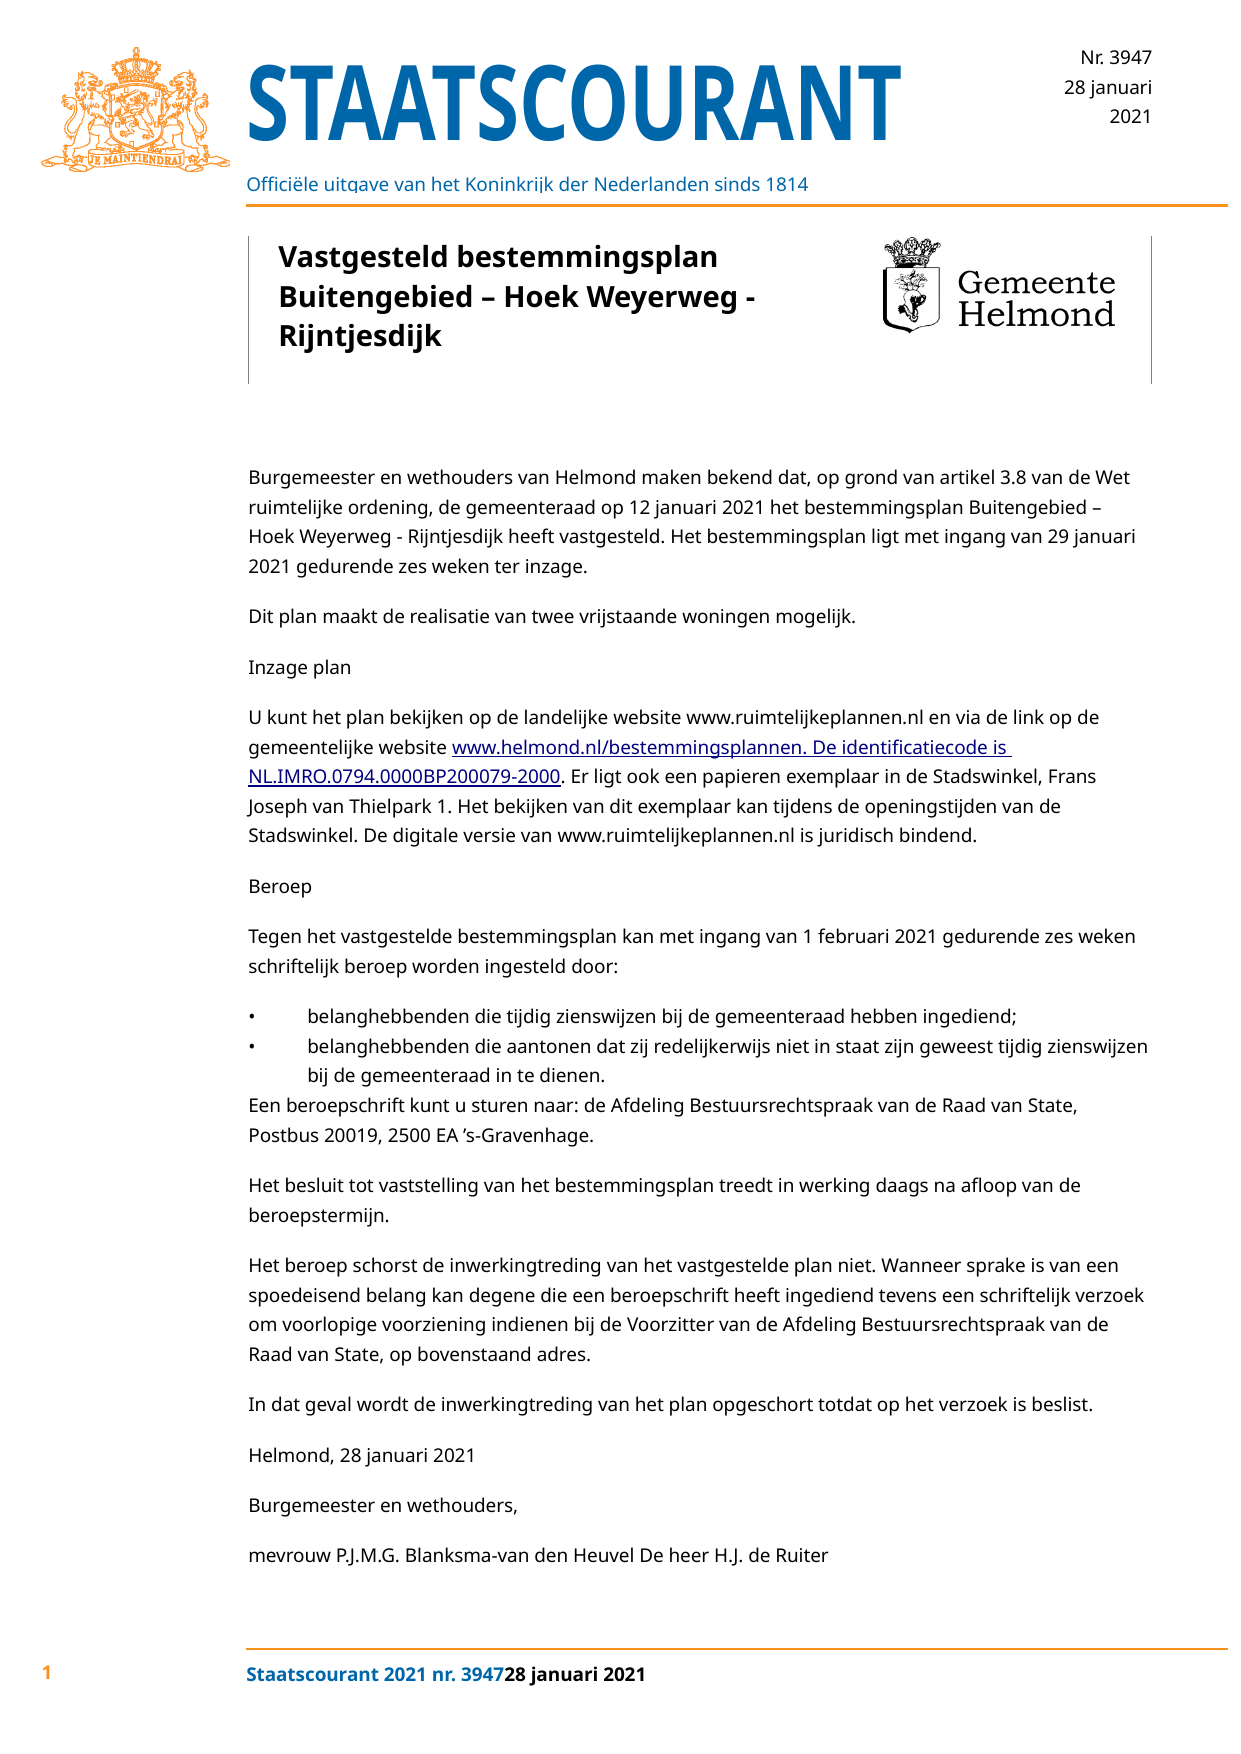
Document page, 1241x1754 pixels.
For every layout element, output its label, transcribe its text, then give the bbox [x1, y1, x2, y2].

text In dat geval wordt de inwerkingtreding van het plan opgeschort totdat op het verzoek is beslist. [248, 1391, 1152, 1417]
text Burgemeester en wethouders, [248, 1492, 1152, 1518]
text Het besluit tot vaststelling van het bestemmingsplan treedt in werking daags na afloop van de beroepstermijn. [248, 1172, 1152, 1228]
table_header [850, 236, 1151, 384]
text Beroep [248, 873, 1152, 899]
picture [882, 236, 1119, 334]
text mevrouw P.J.M.G. Blanksma-van den Heuvel De heer H.J. de Ruiter [248, 1543, 1152, 1568]
list belanghebbenden die tijdig zienswijzen bij de gemeenteraad hebben ingediend; [248, 1003, 1152, 1029]
text Het beroep schorst de inwerkingtreding van het vastgestelde plan niet. Wanneer sprake is van een spoedeisend belang kan degene die een beroepschrift heeft ingediend tevens een schriftelijk verzoek om voorlopige voorziening indienen bij de Voorzitter van de Afdeling Bestuursrechtspraak van de Raad van State, op bovenstaand adres. [248, 1252, 1152, 1367]
list belanghebbenden die aantonen dat zij redelijkerwijs niet in staat zijn geweest tijdig zienswijzen bij de gemeenteraad in te dienen. [248, 1033, 1152, 1088]
text Burgemeester en wethouders van Helmond maken bekend dat, op grond van artikel 3.8 van de Wet ruimtelijke ordening, de gemeenteraad op 12 januari 2021 het bestemmingsplan Buitengebied – Hoek Weyerweg - Rijntjesdijk heeft vastgesteld. Het bestemmingsplan ligt met ingang van 29 januari 2021 gedurende zes weken ter inzage. [248, 464, 1152, 579]
text Inzage plan [248, 654, 1152, 680]
text Helmond, 28 januari 2021 [248, 1442, 1152, 1468]
text Een beroepschrift kunt u sturen naar: de Afdeling Bestuursrechtspraak van de Raad van State, Postbus 20019, 2500 EA ’s-Gravenhage. [248, 1092, 1152, 1148]
text Tegen het vastgestelde bestemmingsplan kan met ingang van 1 februari 2021 gedurende zes weken schriftelijk beroep worden ingesteld door: [248, 923, 1152, 979]
text Dit plan maakt de realisatie van twee vrijstaande woningen mogelijk. [248, 603, 1152, 629]
table_header Vastgesteld bestemmingsplan Buitengebied – Hoek Weyerweg - Rijntjesdijk [249, 236, 850, 384]
picture [41, 47, 231, 172]
text U kunt het plan bekijken op de landelijke website www.ruimtelijkeplannen.nl en via de link op de gemeentelijke website www.helmond.nl/bestemmingsplannen. De identificatiecode is NL.IMRO.0794.0000BP200079-2000. Er ligt ook een papieren exemplaar in de Stadswinkel, Frans Joseph van Thielpark 1. Het bekijken van dit exemplaar kan tijdens de openingstijden van de Stadswinkel. De digitale versie van www.ruimtelijkeplannen.nl is juridisch bindend. [248, 704, 1152, 848]
